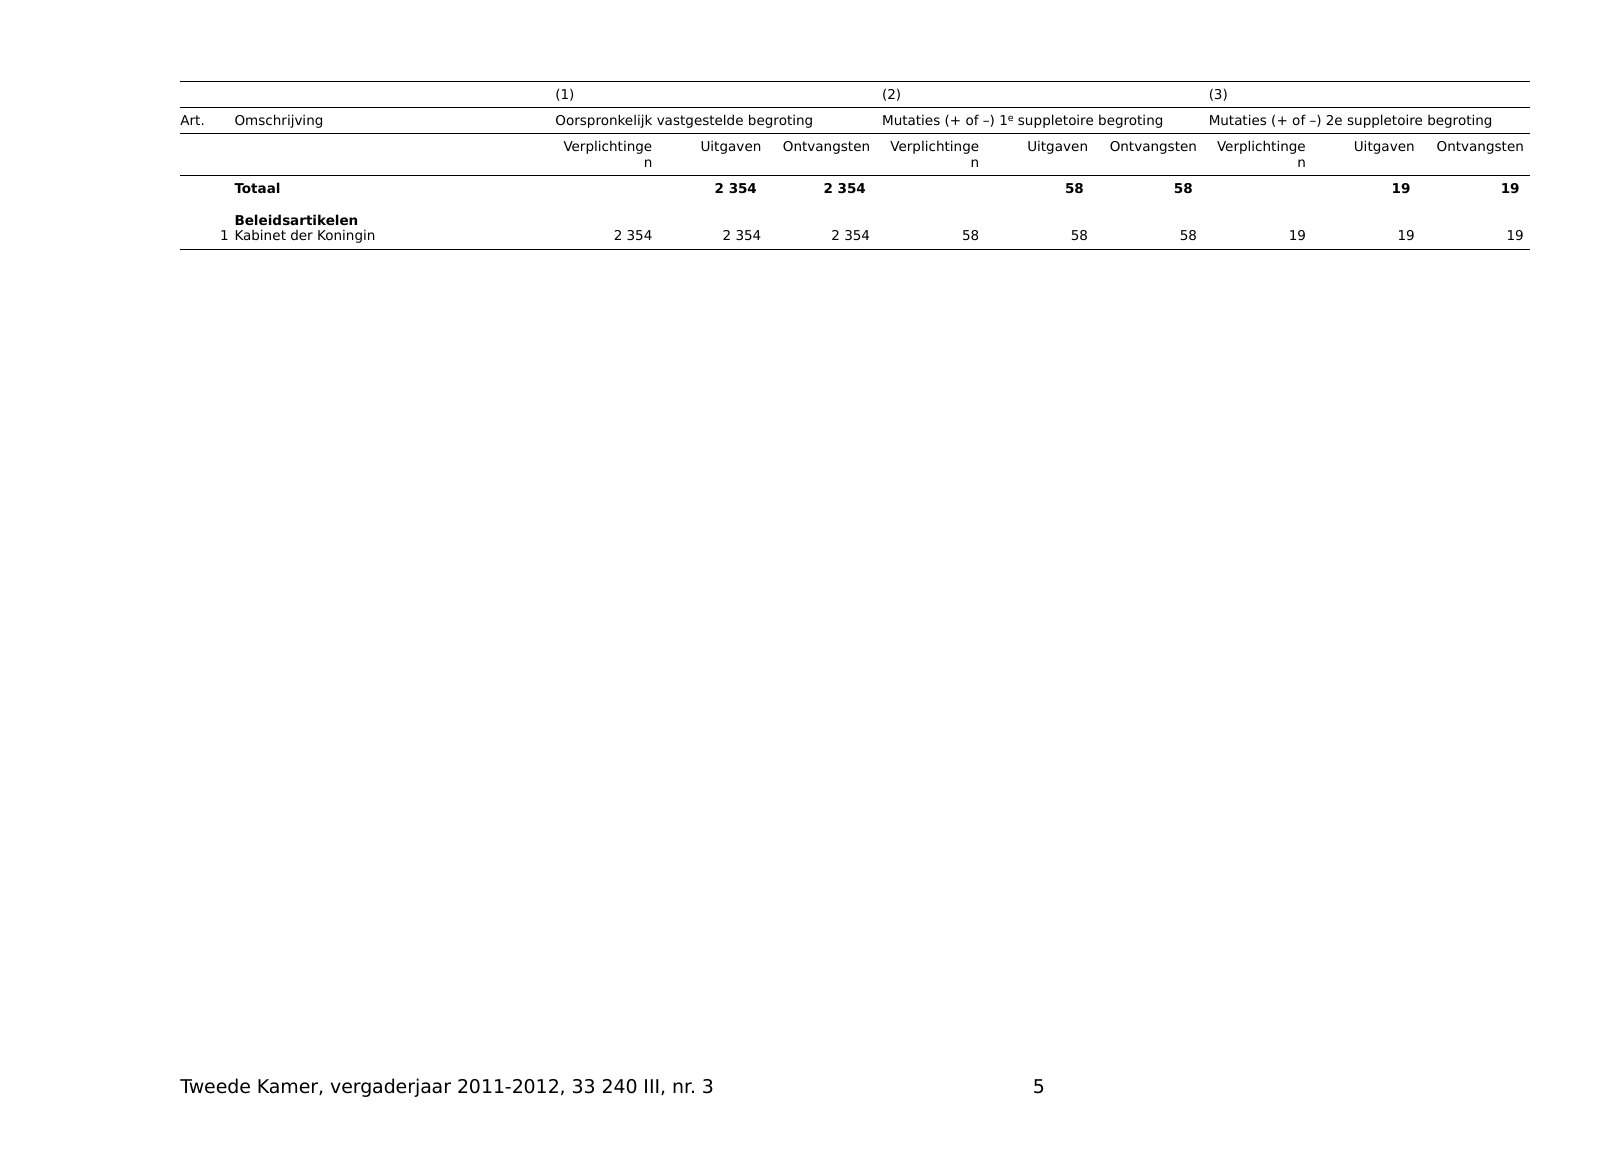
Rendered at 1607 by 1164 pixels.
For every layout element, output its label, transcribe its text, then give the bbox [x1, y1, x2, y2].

table_cell Omschrijving [229, 108, 549, 133]
table_cell Art. [180, 108, 228, 133]
table_cell Verplichtingen [876, 134, 985, 175]
table_cell [549, 212, 658, 228]
table_cell [180, 197, 228, 212]
table_cell [1203, 197, 1311, 212]
table_cell Ontvangsten [1094, 134, 1203, 175]
table_cell [549, 197, 658, 212]
table_cell [876, 212, 985, 228]
table_cell [549, 176, 658, 197]
table_cell 19 [1203, 228, 1311, 248]
table_cell [658, 197, 767, 212]
table_cell [1420, 212, 1529, 228]
table_cell [767, 212, 876, 228]
table_cell [876, 197, 985, 212]
table_cell [1094, 212, 1203, 228]
table_cell [658, 212, 767, 228]
table_header [180, 82, 228, 107]
table_header [229, 82, 549, 107]
table_cell 19 [1311, 228, 1420, 248]
table_cell [229, 197, 549, 212]
table_cell 2 354 [658, 228, 767, 248]
table_cell 2 354 [549, 228, 658, 248]
table_cell Uitgaven [658, 134, 767, 175]
table_cell Verplichtingen [549, 134, 658, 175]
table_cell [985, 212, 1094, 228]
table_cell 2 354 [767, 228, 876, 248]
table_cell 2 354 [767, 176, 876, 197]
table_header (1) [549, 82, 876, 107]
table_header (3) [1203, 82, 1529, 107]
table_cell Uitgaven [985, 134, 1094, 175]
table_cell [1311, 197, 1420, 212]
table_cell Ontvangsten [767, 134, 876, 175]
table_cell 58 [1094, 228, 1203, 248]
table_cell 2 354 [658, 176, 767, 197]
table_cell Uitgaven [1311, 134, 1420, 175]
table_cell [229, 134, 549, 175]
table_cell [180, 134, 228, 175]
table_cell 58 [985, 228, 1094, 248]
table_cell [1203, 212, 1311, 228]
table_cell Kabinet der Koningin [229, 228, 549, 248]
table_cell [1094, 197, 1203, 212]
table_cell Ontvangsten [1420, 134, 1529, 175]
table_cell Verplichtingen [1203, 134, 1311, 175]
table_cell [767, 197, 876, 212]
table_cell [1203, 176, 1311, 197]
table_cell [180, 212, 228, 228]
table_cell [1311, 212, 1420, 228]
table_header (2) [876, 82, 1203, 107]
table_cell [985, 197, 1094, 212]
table_cell 1 [180, 228, 228, 248]
table_cell Beleidsartikelen [229, 212, 549, 228]
table_cell [180, 176, 228, 197]
table_cell 58 [1094, 176, 1203, 197]
table_cell 19 [1311, 176, 1420, 197]
table_cell Oorspronkelijk vastgestelde begroting [549, 108, 876, 133]
table_cell Totaal [229, 176, 549, 197]
table_cell 58 [985, 176, 1094, 197]
table_cell 58 [876, 228, 985, 248]
table_cell 19 [1420, 176, 1529, 197]
table_cell [876, 176, 985, 197]
table_cell 19 [1420, 228, 1529, 248]
table_cell Mutaties (+ of –) 2e suppletoire begroting [1203, 108, 1529, 133]
table_cell [1420, 197, 1529, 212]
table_cell Mutaties (+ of –) 1e suppletoire begroting [876, 108, 1203, 133]
